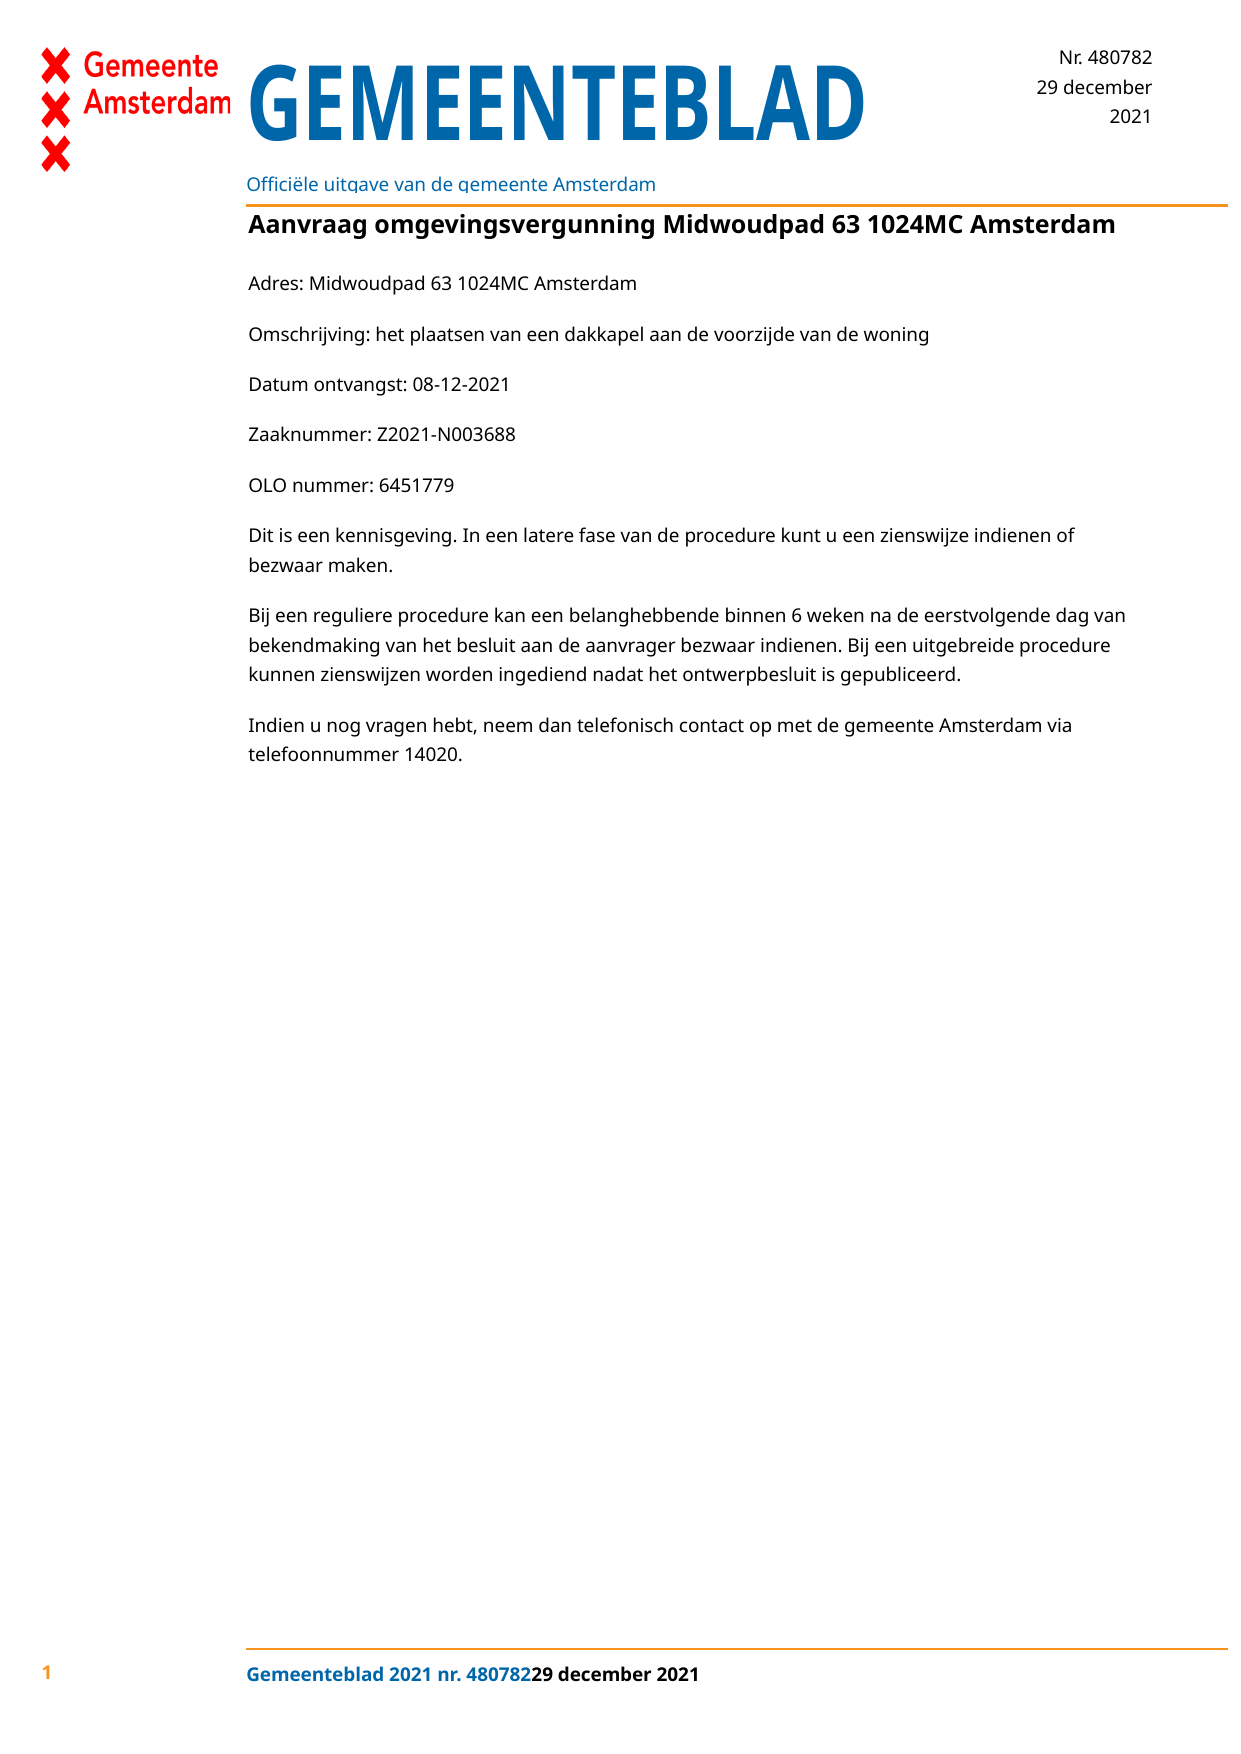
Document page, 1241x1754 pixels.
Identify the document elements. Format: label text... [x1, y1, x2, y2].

text Bij een reguliere procedure kan een belanghebbende binnen 6 weken na de eerstvolgende dag van bekendmaking van het besluit aan de aanvrager bezwaar indienen. Bij een uitgebreide procedure kunnen zienswijzen worden ingediend nadat het ontwerpbesluit is gepubliceerd. [248, 602, 1152, 687]
text Aanvraag omgevingsvergunning Midwoudpad 63 1024MC Amsterdam [248, 207, 1152, 241]
text Indien u nog vragen hebt, neem dan telefonisch contact op met de gemeente Amsterdam via telefoonnummer 14020. [248, 712, 1152, 767]
text Omschrijving: het plaatsen van een dakkapel aan de voorzijde van de woning [248, 321, 1152, 346]
text Datum ontvangst: 08-12-2021 [248, 371, 1152, 397]
text Zaaknummer: Z2021-N003688 [248, 422, 1152, 447]
text OLO nummer: 6451779 [248, 472, 1152, 498]
text Adres: Midwoudpad 63 1024MC Amsterdam [248, 270, 1152, 296]
picture [41, 47, 231, 172]
text Dit is een kennisgeving. In een latere fase van de procedure kunt u een zienswijze indienen of bezwaar maken. [248, 522, 1152, 578]
